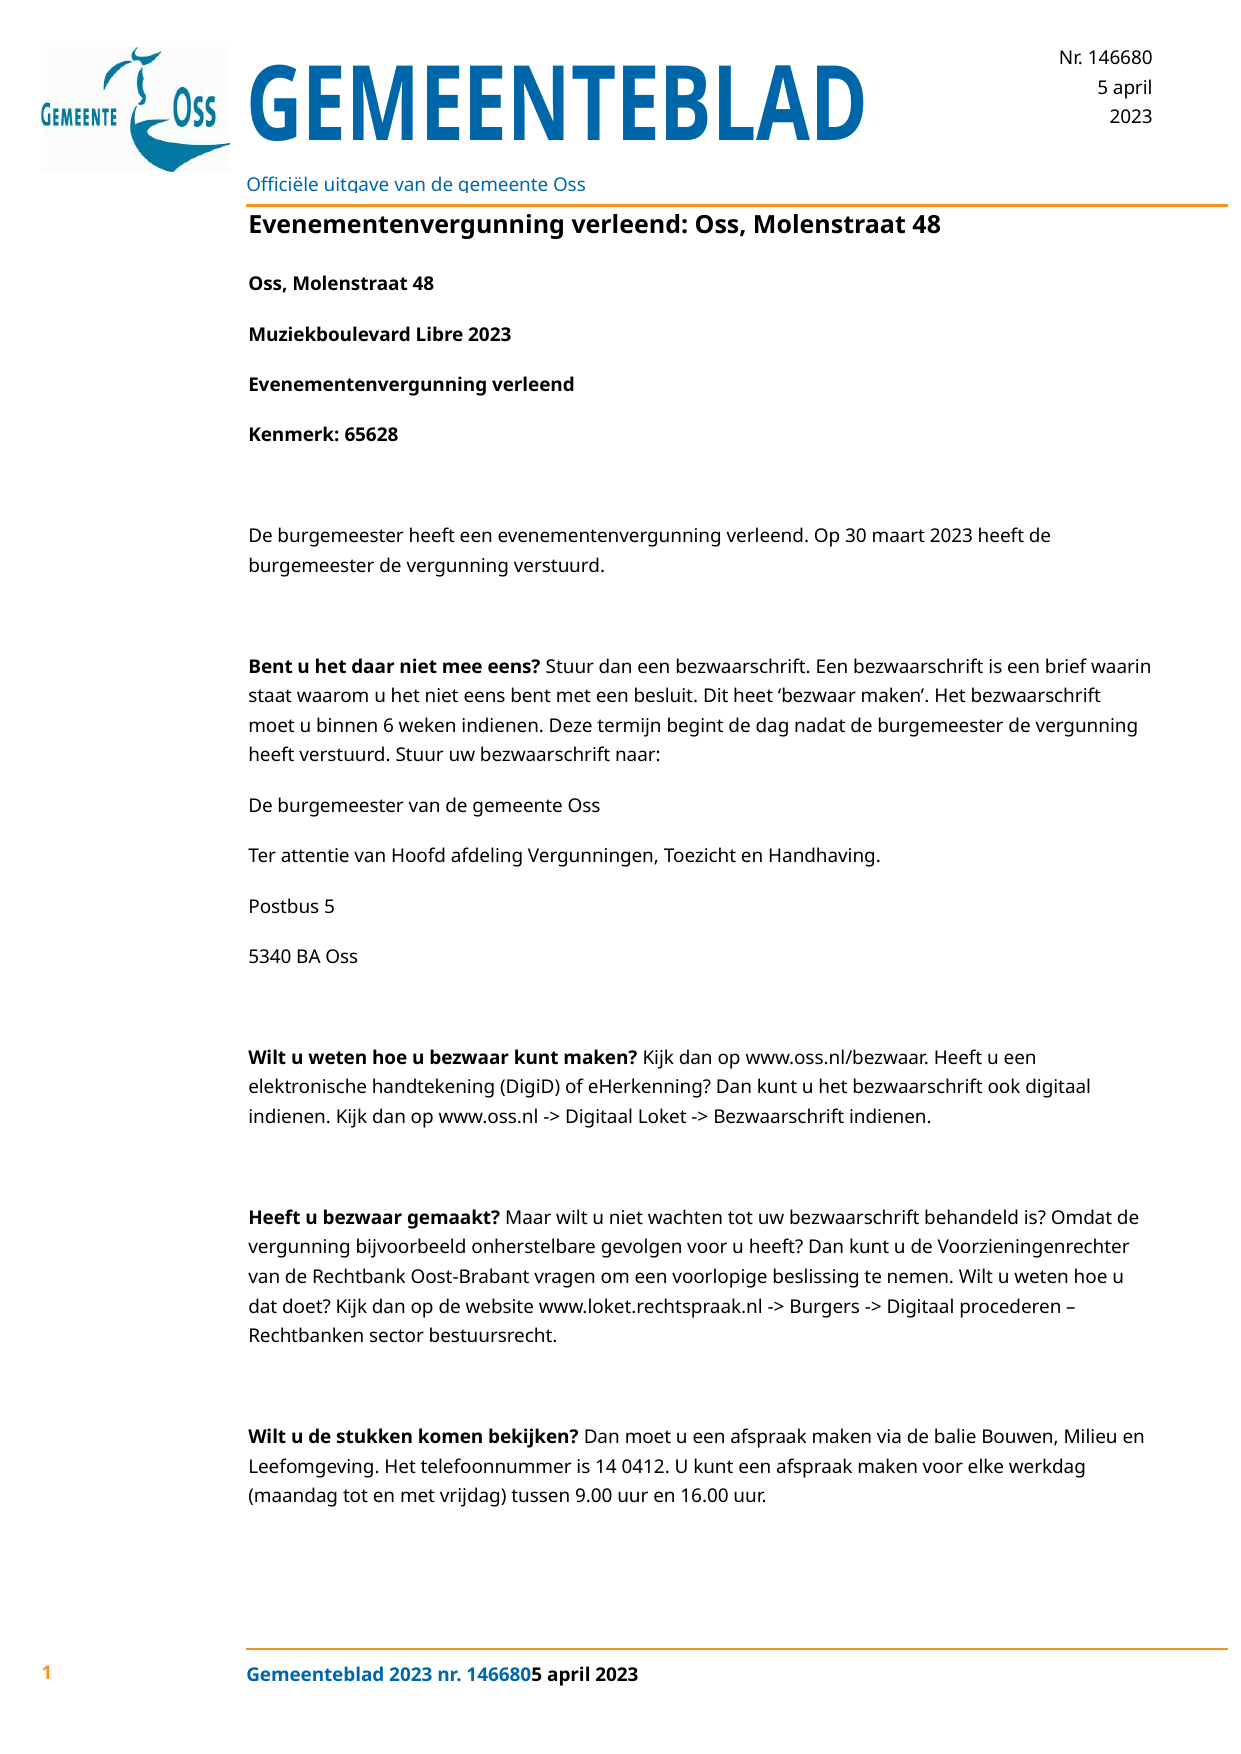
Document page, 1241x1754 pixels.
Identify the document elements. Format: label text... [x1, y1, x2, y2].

text De burgemeester van de gemeente Oss [248, 792, 1152, 818]
text Evenementenvergunning verleend: Oss, Molenstraat 48 [248, 207, 1152, 241]
text Heeft u bezwaar gemaakt? Maar wilt u niet wachten tot uw bezwaarschrift behandeld is? Omdat de vergunning bijvoorbeeld onherstelbare gevolgen voor u heeft? Dan kunt u de Voorzieningenrechter van de Rechtbank Oost-Brabant vragen om een voorlopige beslissing te nemen. Wilt u weten hoe u dat doet? Kijk dan op de website www.loket.rechtspraak.nl -> Burgers -> Digitaal procederen – Rechtbanken sector bestuursrecht. [248, 1204, 1152, 1348]
text Oss, Molenstraat 48 [248, 270, 1152, 296]
text Kenmerk: 65628 [248, 422, 1152, 447]
picture [41, 47, 231, 172]
text Postbus 5 [248, 893, 1152, 918]
text Ter attentie van Hoofd afdeling Vergunningen, Toezicht en Handhaving. [248, 842, 1152, 868]
text Muziekboulevard Libre 2023 [248, 321, 1152, 346]
text Wilt u de stukken komen bekijken? Dan moet u een afspraak maken via de balie Bouwen, Milieu en Leefomgeving. Het telefoonnummer is 14 0412. U kunt een afspraak maken voor elke werkdag (maandag tot en met vrijdag) tussen 9.00 uur en 16.00 uur. [248, 1423, 1152, 1508]
text Evenementenvergunning verleend [248, 371, 1152, 397]
text Wilt u weten hoe u bezwaar kunt maken? Kijk dan op www.oss.nl/bezwaar. Heeft u een elektronische handtekening (DigiD) of eHerkenning? Dan kunt u het bezwaarschrift ook digitaal indienen. Kijk dan op www.oss.nl -> Digitaal Loket -> Bezwaarschrift indienen. [248, 1044, 1152, 1129]
text De burgemeester heeft een evenementenvergunning verleend. Op 30 maart 2023 heeft de burgemeester de vergunning verstuurd. [248, 522, 1152, 578]
text 5340 BA Oss [248, 943, 1152, 969]
text Bent u het daar niet mee eens? Stuur dan een bezwaarschrift. Een bezwaarschrift is een brief waarin staat waarom u het niet eens bent met een besluit. Dit heet ‘bezwaar maken’. Het bezwaarschrift moet u binnen 6 weken indienen. Deze termijn begint de dag nadat de burgemeester de vergunning heeft verstuurd. Stuur uw bezwaarschrift naar: [248, 653, 1152, 767]
